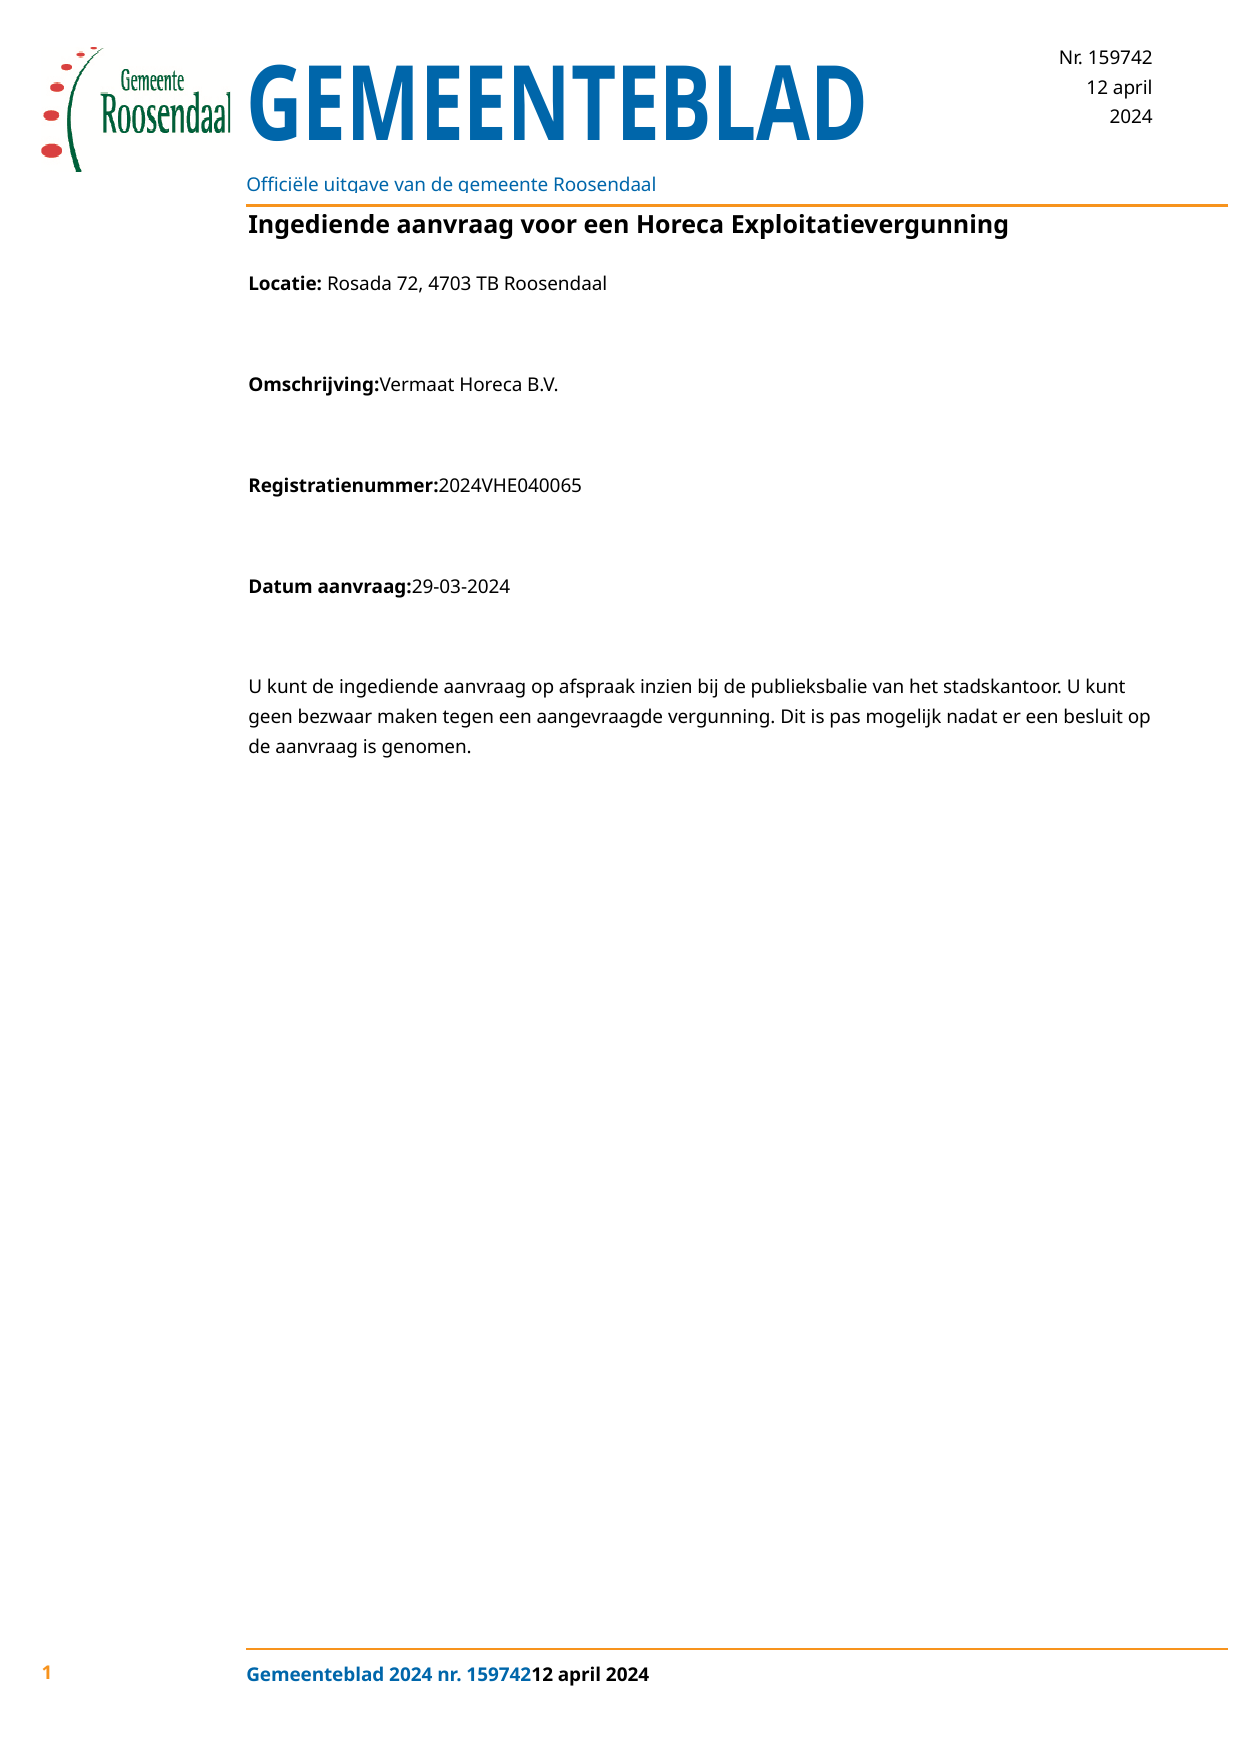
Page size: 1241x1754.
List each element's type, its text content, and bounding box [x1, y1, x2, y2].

text Ingediende aanvraag voor een Horeca Exploitatievergunning [248, 207, 1152, 241]
text Omschrijving:Vermaat Horeca B.V. [248, 371, 1152, 397]
text Registratienummer:2024VHE040065 [248, 472, 1152, 498]
text U kunt de ingediende aanvraag op afspraak inzien bij de publieksbalie van het stadskantoor. U kunt geen bezwaar maken tegen een aangevraagde vergunning. Dit is pas mogelijk nadat er een besluit op de aanvraag is genomen. [248, 674, 1152, 758]
text Datum aanvraag:29-03-2024 [248, 573, 1152, 598]
text Locatie: Rosada 72, 4703 TB Roosendaal [248, 270, 1152, 296]
picture [41, 47, 231, 172]
